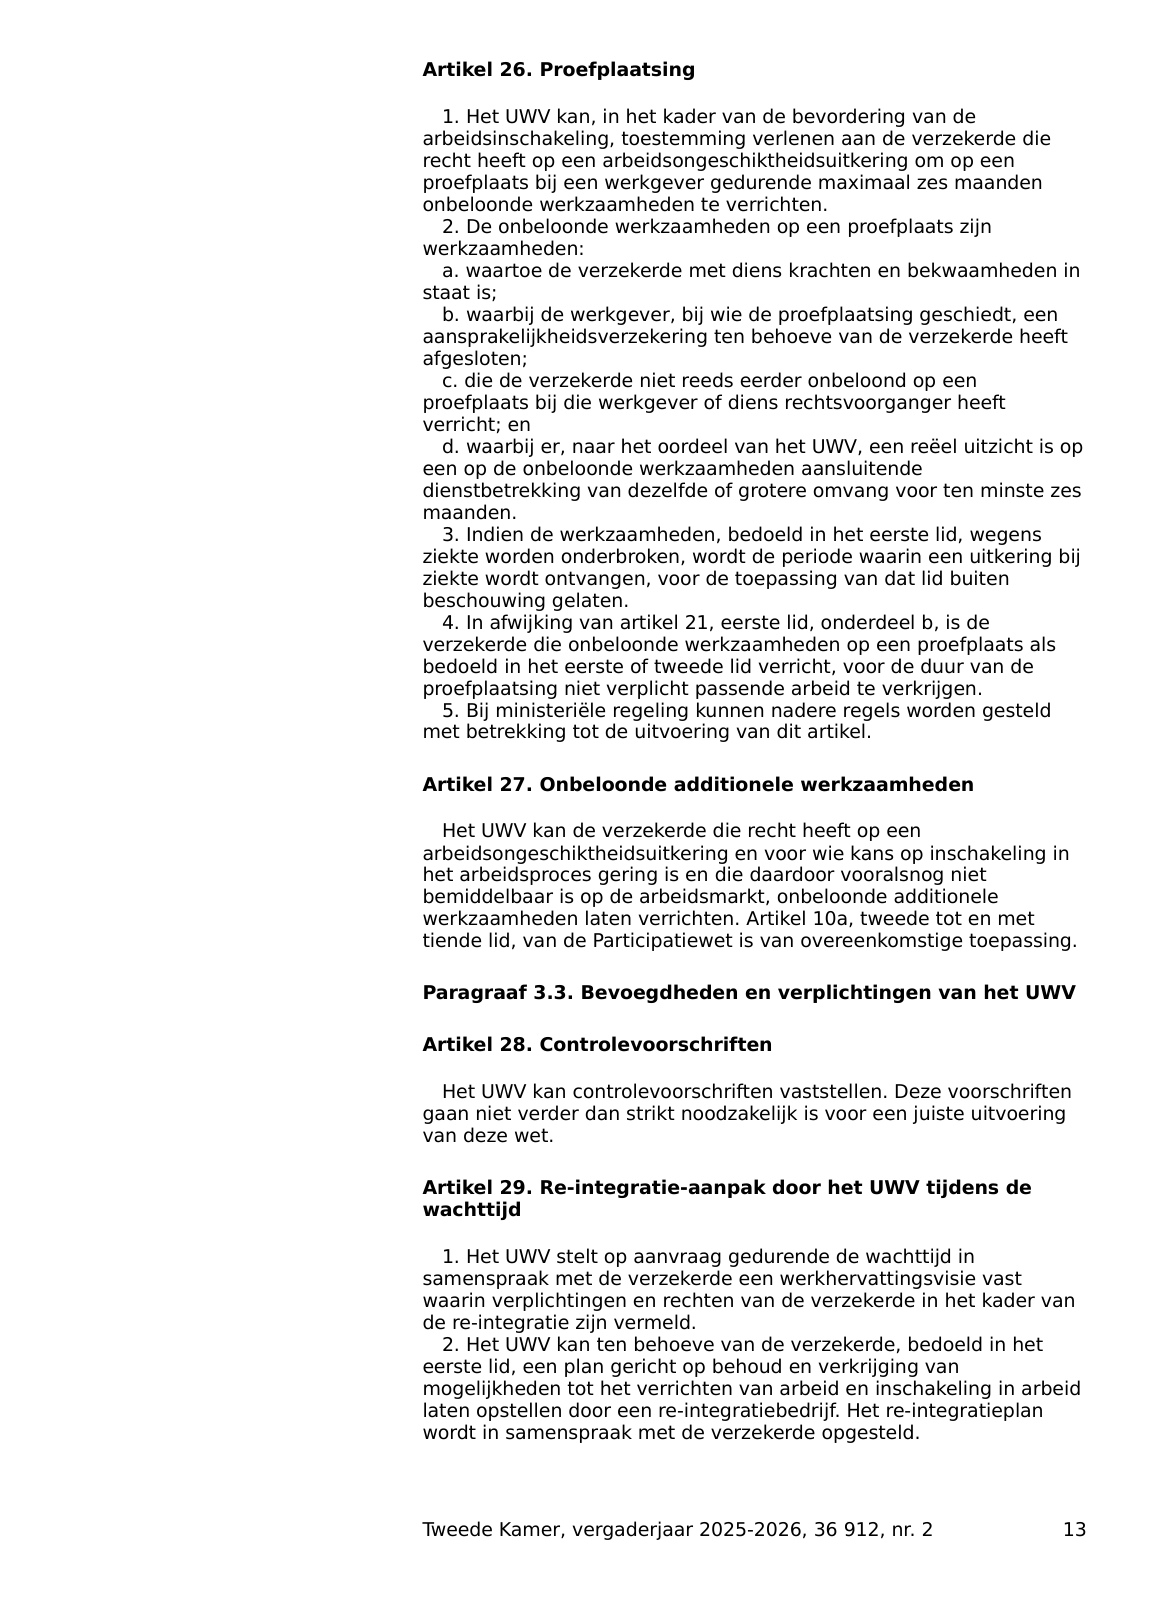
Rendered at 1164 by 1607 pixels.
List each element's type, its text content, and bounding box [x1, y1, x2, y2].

text Het UWV kan de verzekerde die recht heeft op een arbeidsongeschiktheidsuitkering en voor wie kans op inschakeling in het arbeidsproces gering is en die daardoor vooralsnog niet bemiddelbaar is op de arbeidsmarkt, onbeloonde additionele werkzaamheden laten verrichten. Artikel 10a, tweede tot en met tiende lid, van de Participatiewet is van overeenkomstige toepassing. [422, 820, 1087, 952]
text 1. Het UWV kan, in het kader van de bevordering van de arbeidsinschakeling, toestemming verlenen aan de verzekerde die recht heeft op een arbeidsongeschiktheidsuitkering om op een proefplaats bij een werkgever gedurende maximaal zes maanden onbeloonde werkzaamheden te verrichten. [422, 106, 1087, 216]
text 2. De onbeloonde werkzaamheden op een proefplaats zijn werkzaamheden: [422, 216, 1087, 260]
text d. waarbij er, naar het oordeel van het UWV, een reëel uitzicht is op een op de onbeloonde werkzaamheden aansluitende dienstbetrekking van dezelfde of grotere omvang voor ten minste zes maanden. [422, 436, 1087, 524]
text 2. Het UWV kan ten behoeve van de verzekerde, bedoeld in het eerste lid, een plan gericht op behoud en verkrijging van mogelijkheden tot het verrichten van arbeid en inschakeling in arbeid laten opstellen door een re-integratiebedrijf. Het re-integratieplan wordt in samenspraak met de verzekerde opgesteld. [422, 1334, 1087, 1444]
subtitle Paragraaf 3.3. Bevoegdheden en verplichtingen van het UWV [422, 982, 1087, 1004]
text c. die de verzekerde niet reeds eerder onbeloond op een proefplaats bij die werkgever of diens rechtsvoorganger heeft verricht; en [422, 370, 1087, 436]
text b. waarbij de werkgever, bij wie de proefplaatsing geschiedt, een aansprakelijkheidsverzekering ten behoeve van de verzekerde heeft afgesloten; [422, 304, 1087, 370]
text a. waartoe de verzekerde met diens krachten en bekwaamheden in staat is; [422, 260, 1087, 304]
subtitle Artikel 28. Controlevoorschriften [422, 1034, 1087, 1056]
text 5. Bij ministeriële regeling kunnen nadere regels worden gesteld met betrekking tot de uitvoering van dit artikel. [422, 699, 1087, 743]
text 3. Indien de werkzaamheden, bedoeld in het eerste lid, wegens ziekte worden onderbroken, wordt de periode waarin een uitkering bij ziekte wordt ontvangen, voor de toepassing van dat lid buiten beschouwing gelaten. [422, 524, 1087, 612]
subtitle Artikel 26. Proefplaatsing [422, 59, 1087, 81]
text 1. Het UWV stelt op aanvraag gedurende de wachttijd in samenspraak met de verzekerde een werkhervattingsvisie vast waarin verplichtingen en rechten van de verzekerde in het kader van de re-integratie zijn vermeld. [422, 1246, 1087, 1334]
subtitle Artikel 27. Onbeloonde additionele werkzaamheden [422, 773, 1087, 795]
text 4. In afwijking van artikel 21, eerste lid, onderdeel b, is de verzekerde die onbeloonde werkzaamheden op een proefplaats als bedoeld in het eerste of tweede lid verricht, voor de duur van de proefplaatsing niet verplicht passende arbeid te verkrijgen. [422, 612, 1087, 699]
text Het UWV kan controlevoorschriften vaststellen. Deze voorschriften gaan niet verder dan strikt noodzakelijk is voor een juiste uitvoering van deze wet. [422, 1081, 1087, 1147]
subtitle Artikel 29. Re-integratie-aanpak door het UWV tijdens de wachttijd [422, 1177, 1087, 1221]
